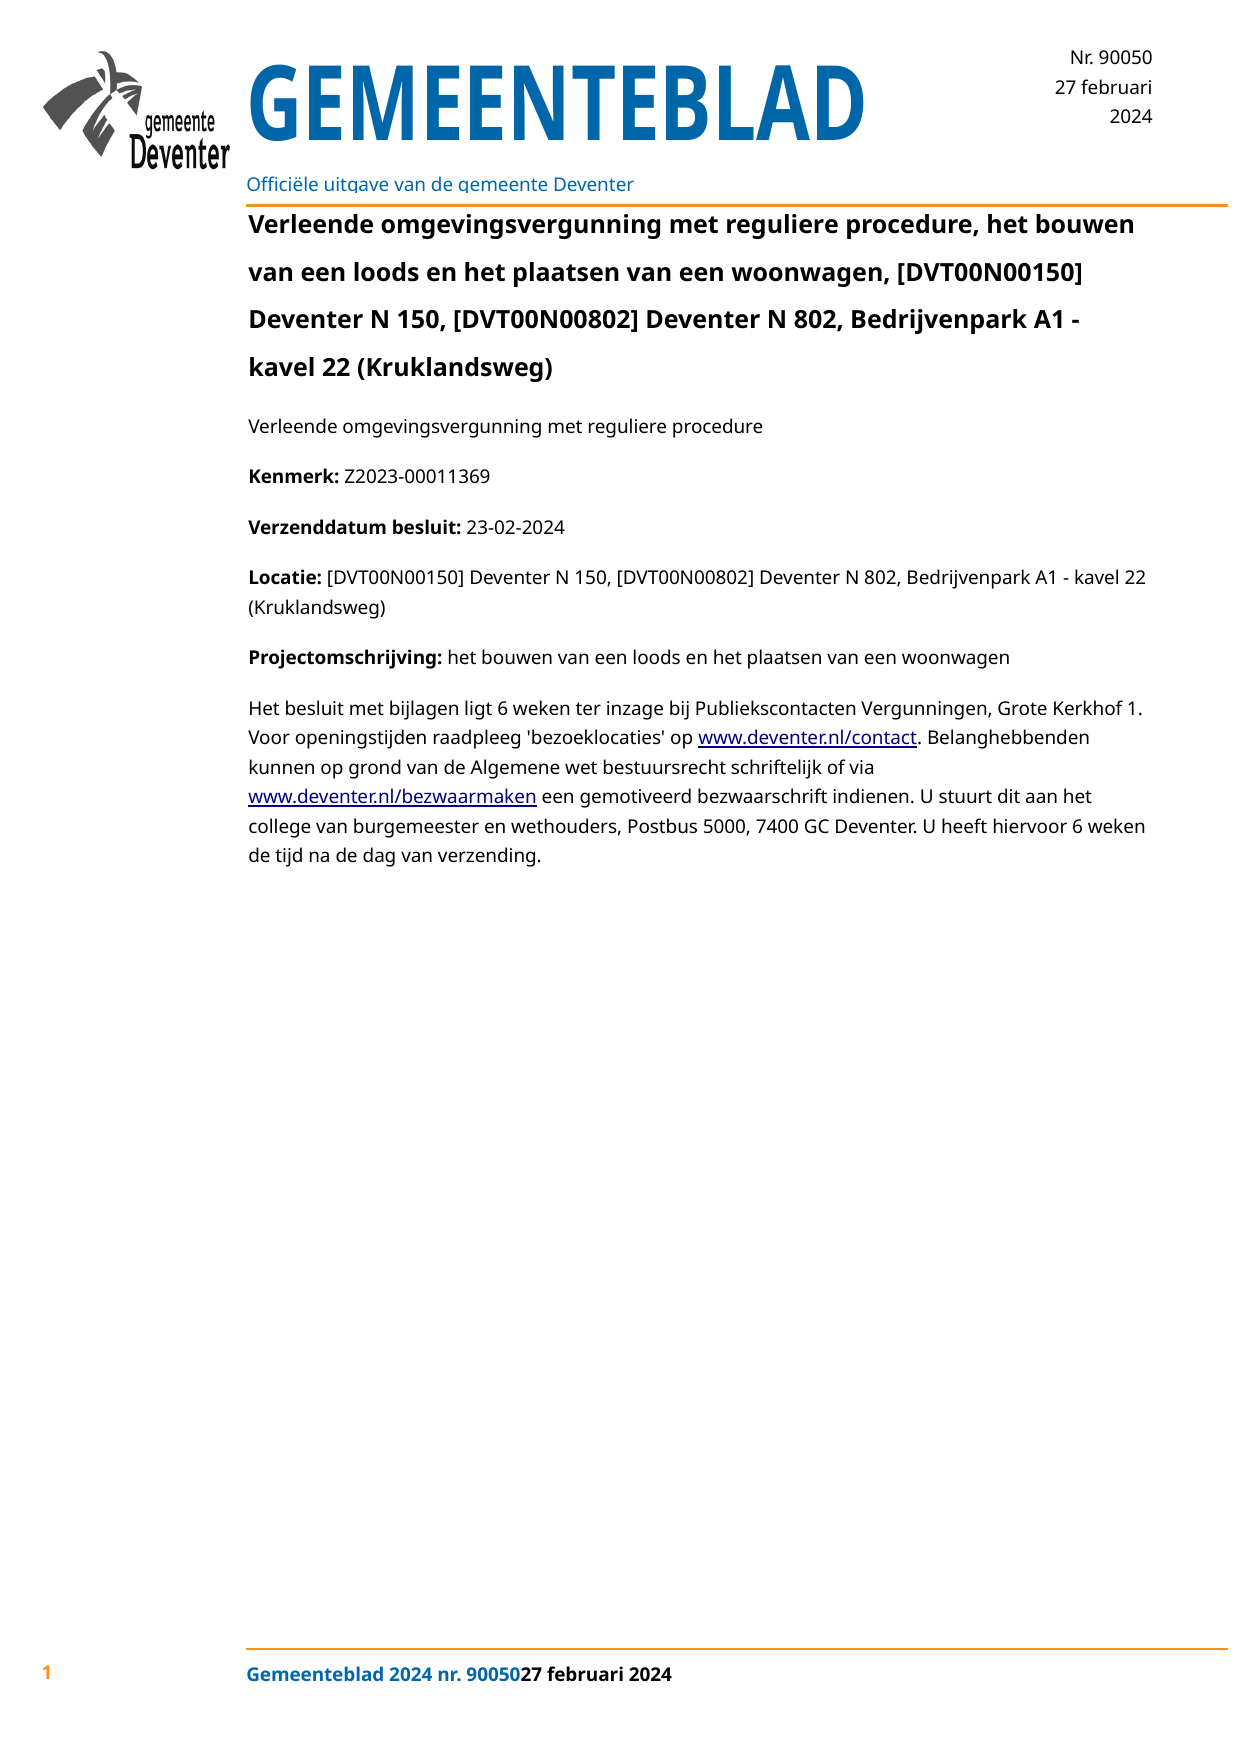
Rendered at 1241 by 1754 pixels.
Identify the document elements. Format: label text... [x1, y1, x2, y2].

text Verleende omgevingsvergunning met reguliere procedure [248, 413, 1152, 439]
text Kenmerk: Z2023-00011369 [248, 463, 1152, 489]
text Verleende omgevingsvergunning met reguliere procedure, het bouwen van een loods en het plaatsen van een woonwagen, [DVT00N00150] Deventer N 150, [DVT00N00802] Deventer N 802, Bedrijvenpark A1 - kavel 22 (Kruklandsweg) [248, 207, 1152, 384]
picture [41, 47, 231, 172]
text Verzenddatum besluit: 23-02-2024 [248, 514, 1152, 540]
text Locatie: [DVT00N00150] Deventer N 150, [DVT00N00802] Deventer N 802, Bedrijvenpark A1 - kavel 22 (Kruklandsweg) [248, 564, 1152, 620]
text Projectomschrijving: het bouwen van een loods en het plaatsen van een woonwagen [248, 644, 1152, 670]
text Het besluit met bijlagen ligt 6 weken ter inzage bij Publiekscontacten Vergunningen, Grote Kerkhof 1. Voor openingstijden raadpleeg 'bezoeklocaties' op www.deventer.nl/contact. Belanghebbenden kunnen op grond van de Algemene wet bestuursrecht schriftelijk of via www.deventer.nl/bezwaarmaken een gemotiveerd bezwaarschrift indienen. U stuurt dit aan het college van burgemeester en wethouders, Postbus 5000, 7400 GC Deventer. U heeft hiervoor 6 weken de tijd na de dag van verzending. [248, 695, 1152, 868]
